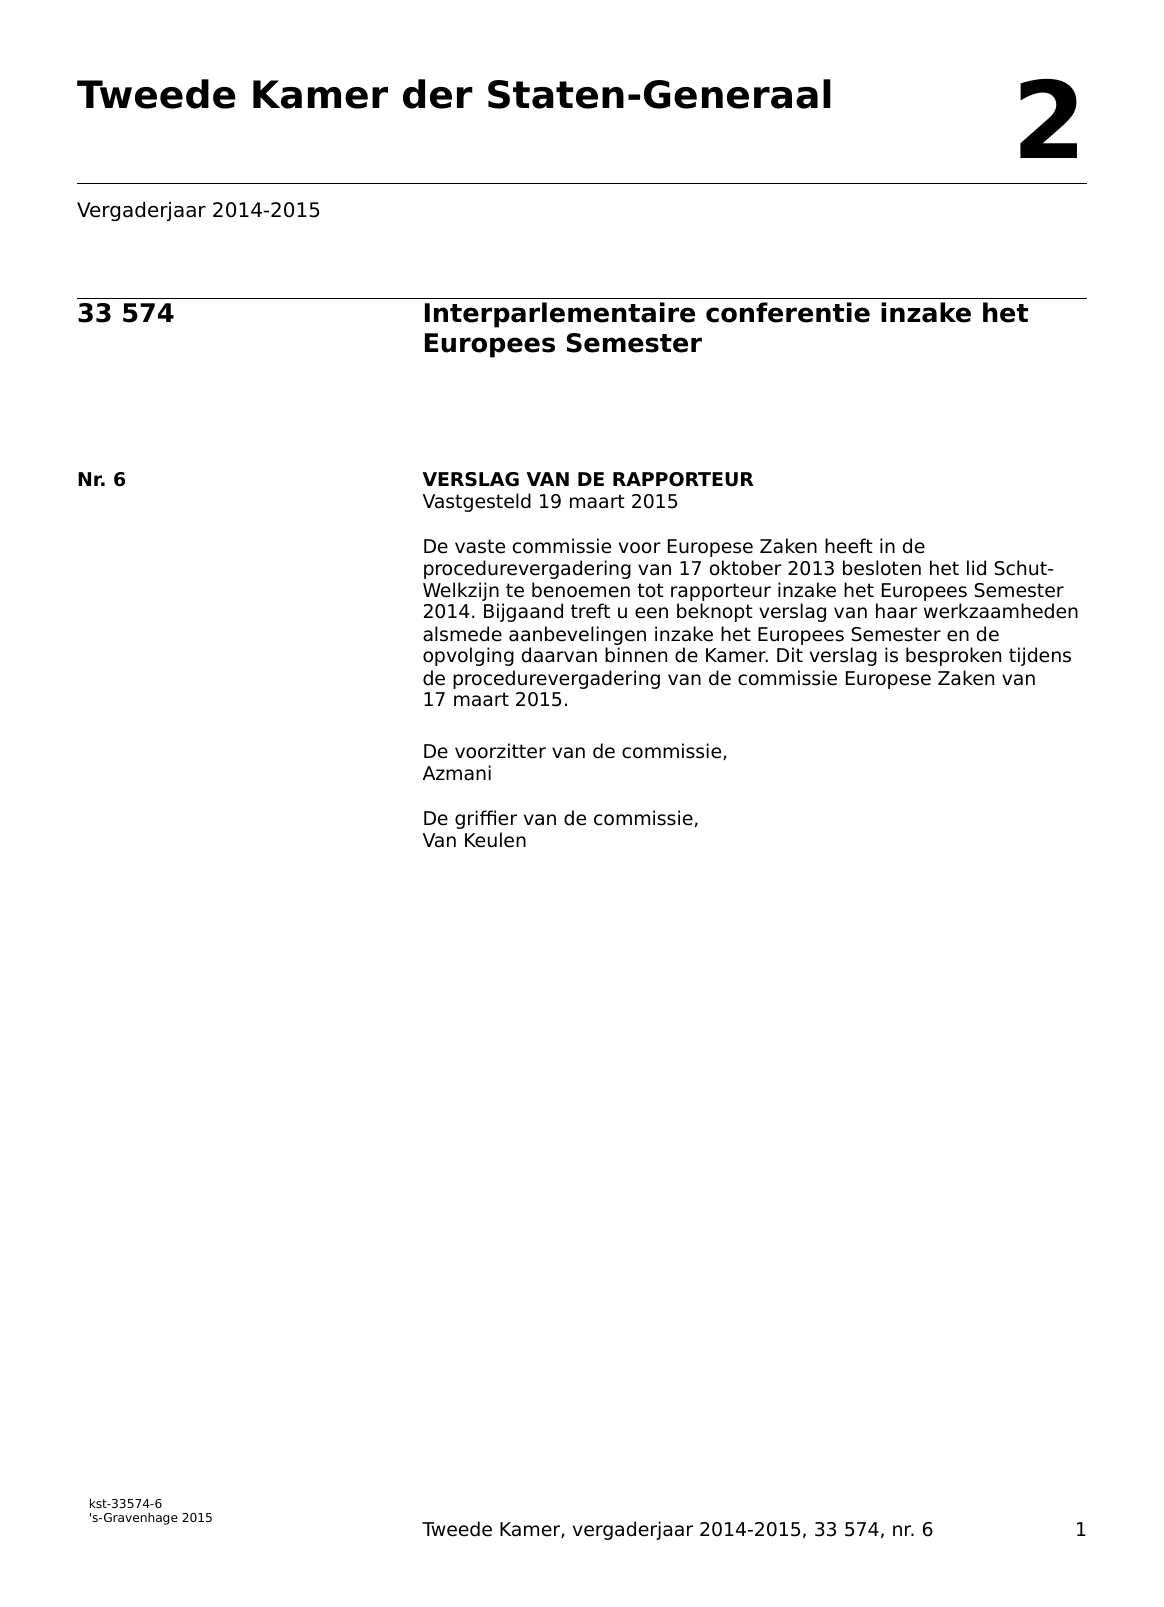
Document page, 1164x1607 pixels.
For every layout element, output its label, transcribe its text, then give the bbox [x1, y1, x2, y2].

text De voorzitter van de commissie, Azmani [422, 741, 1087, 785]
text kst-33574-6 [88, 1497, 323, 1511]
text Vastgesteld 19 maart 2015 [422, 491, 1087, 513]
table_header 2 [886, 59, 1087, 183]
table_cell Vergaderjaar 2014-2015 [77, 184, 1087, 298]
text De vaste commissie voor Europese Zaken heeft in de procedurevergadering van 17 oktober 2013 besloten het lid Schut-Welkzijn te benoemen tot rapporteur inzake het Europees Semester 2014. Bijgaand treft u een beknopt verslag van haar werkzaamheden alsmede aanbevelingen inzake het Europees Semester en de opvolging daarvan binnen de Kamer. Dit verslag is besproken tijdens de procedurevergadering van de commissie Europese Zaken van 17 maart 2015. [422, 536, 1087, 711]
subtitle Nr. 6 VERSLAG VAN DE RAPPORTEUR [77, 469, 1087, 491]
table_header Tweede Kamer der Staten-Generaal [77, 59, 886, 183]
text 's-Gravenhage 2015 [88, 1511, 323, 1525]
text De griffier van de commissie, Van Keulen [422, 807, 1087, 851]
subtitle 33 574 Interparlementaire conferentie inzake het Europees Semester [77, 299, 1087, 358]
